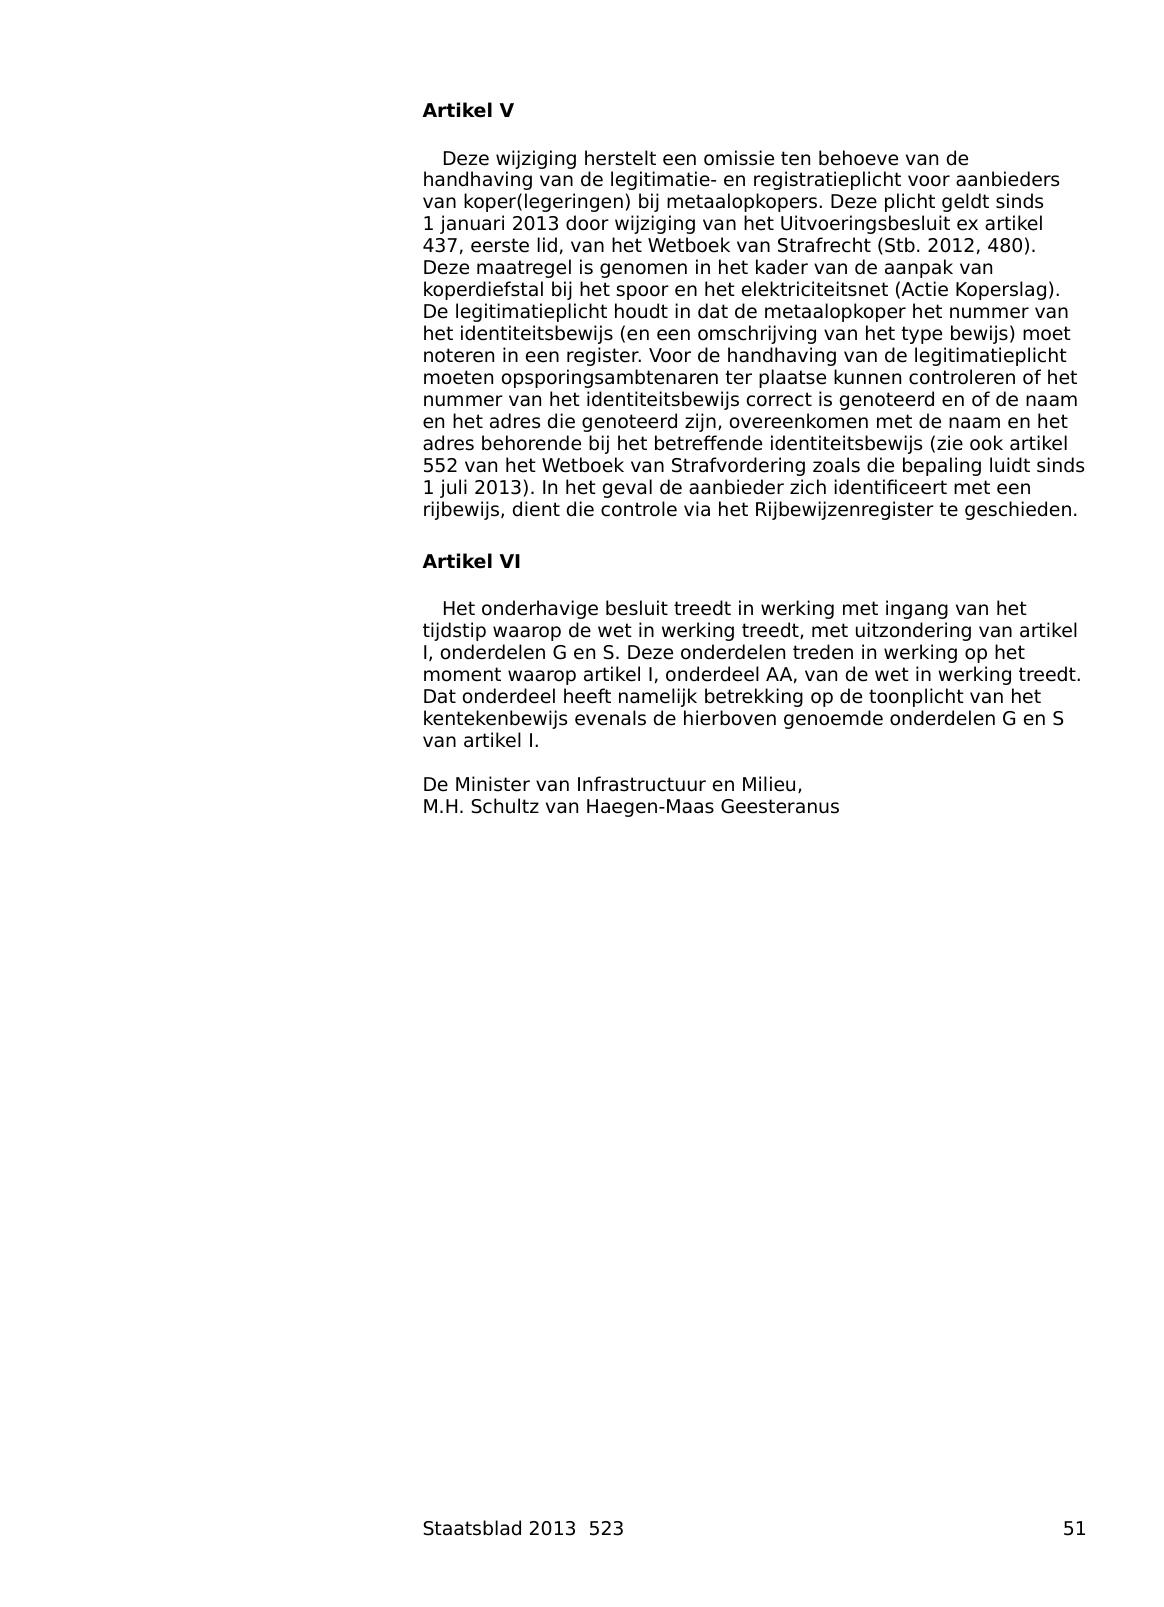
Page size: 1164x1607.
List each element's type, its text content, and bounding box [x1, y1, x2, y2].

text Deze wijziging herstelt een omissie ten behoeve van de handhaving van de legitimatie- en registratieplicht voor aanbieders van koper(legeringen) bij metaalopkopers. Deze plicht geldt sinds 1 januari 2013 door wijziging van het Uitvoeringsbesluit ex artikel 437, eerste lid, van het Wetboek van Strafrecht (Stb. 2012, 480). Deze maatregel is genomen in het kader van de aanpak van koperdiefstal bij het spoor en het elektriciteitsnet (Actie Koperslag). De legitimatieplicht houdt in dat de metaalopkoper het nummer van het identiteitsbewijs (en een omschrijving van het type bewijs) moet noteren in een register. Voor de handhaving van de legitimatieplicht moeten opsporingsambtenaren ter plaatse kunnen controleren of het nummer van het identiteitsbewijs correct is genoteerd en of de naam en het adres die genoteerd zijn, overeenkomen met de naam en het adres behorende bij het betreffende identiteitsbewijs (zie ook artikel 552 van het Wetboek van Strafvordering zoals die bepaling luidt sinds 1 juli 2013). In het geval de aanbieder zich identificeert met een rijbewijs, dient die controle via het Rijbewijzenregister te geschieden. [422, 147, 1087, 521]
text Het onderhavige besluit treedt in werking met ingang van het tijdstip waarop de wet in werking treedt, met uitzondering van artikel I, onderdelen G en S. Deze onderdelen treden in werking op het moment waarop artikel I, onderdeel AA, van de wet in werking treedt. Dat onderdeel heeft namelijk betrekking op de toonplicht van het kentekenbewijs evenals de hierboven genoemde onderdelen G en S van artikel I. [422, 598, 1087, 752]
text De Minister van Infrastructuur en Milieu, M.H. Schultz van Haegen-Maas Geesteranus [422, 774, 1087, 818]
subtitle Artikel VI [422, 551, 1087, 573]
subtitle Artikel V [422, 100, 1087, 122]
